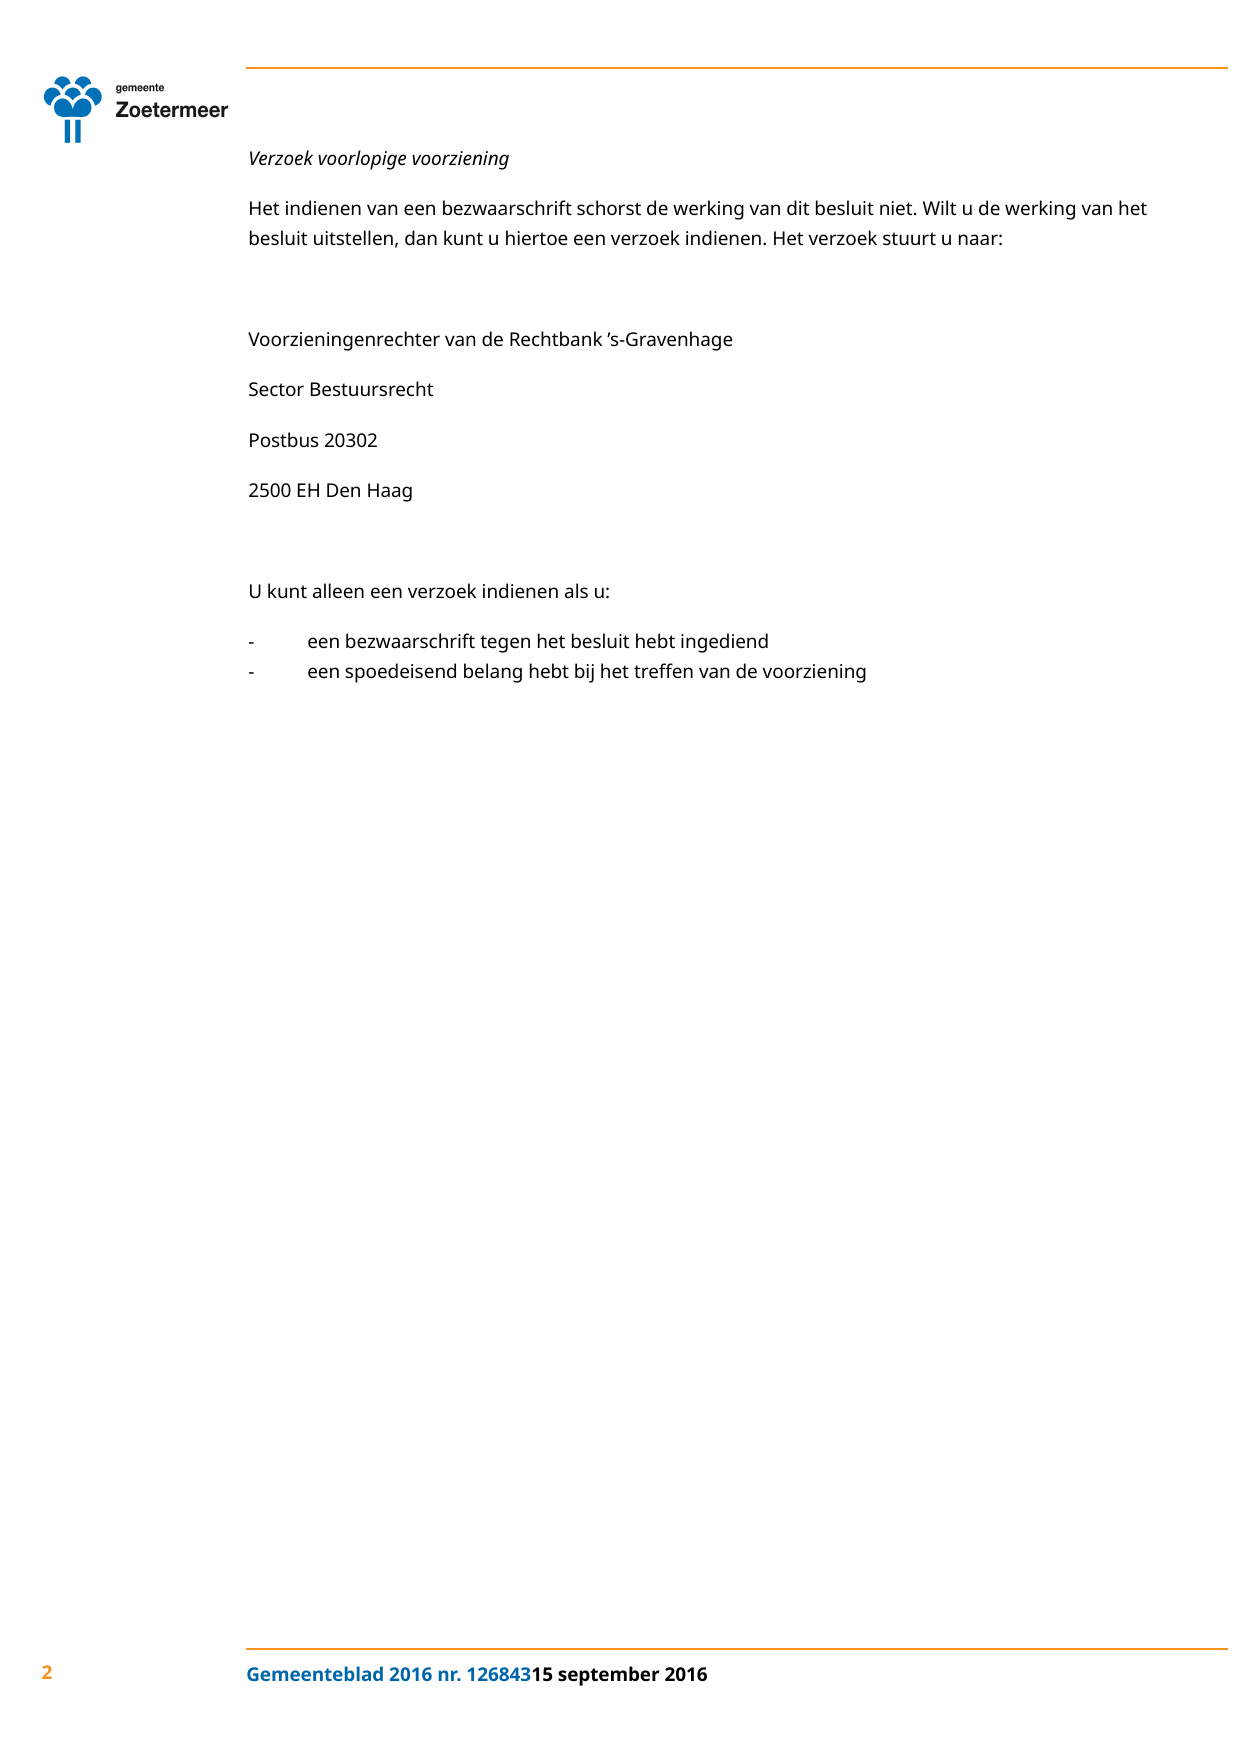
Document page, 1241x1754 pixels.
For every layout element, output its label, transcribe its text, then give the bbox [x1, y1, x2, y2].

text Postbus 20302 [248, 427, 1152, 453]
list een bezwaarschrift tegen het besluit hebt ingediend [248, 628, 1152, 654]
text U kunt alleen een verzoek indienen als u: [248, 578, 1152, 604]
picture [41, 47, 231, 172]
text Voorzieningenrechter van de Rechtbank ’s-Gravenhage [248, 326, 1152, 352]
text Verzoek voorlopige voorziening [248, 145, 1152, 171]
list een spoedeisend belang hebt bij het treffen van de voorziening [248, 658, 1152, 684]
text Het indienen van een bezwaarschrift schorst de werking van dit besluit niet. Wilt u de werking van het besluit uitstellen, dan kunt u hiertoe een verzoek indienen. Het verzoek stuurt u naar: [248, 196, 1152, 251]
text 2500 EH Den Haag [248, 477, 1152, 503]
text Sector Bestuursrecht [248, 376, 1152, 402]
